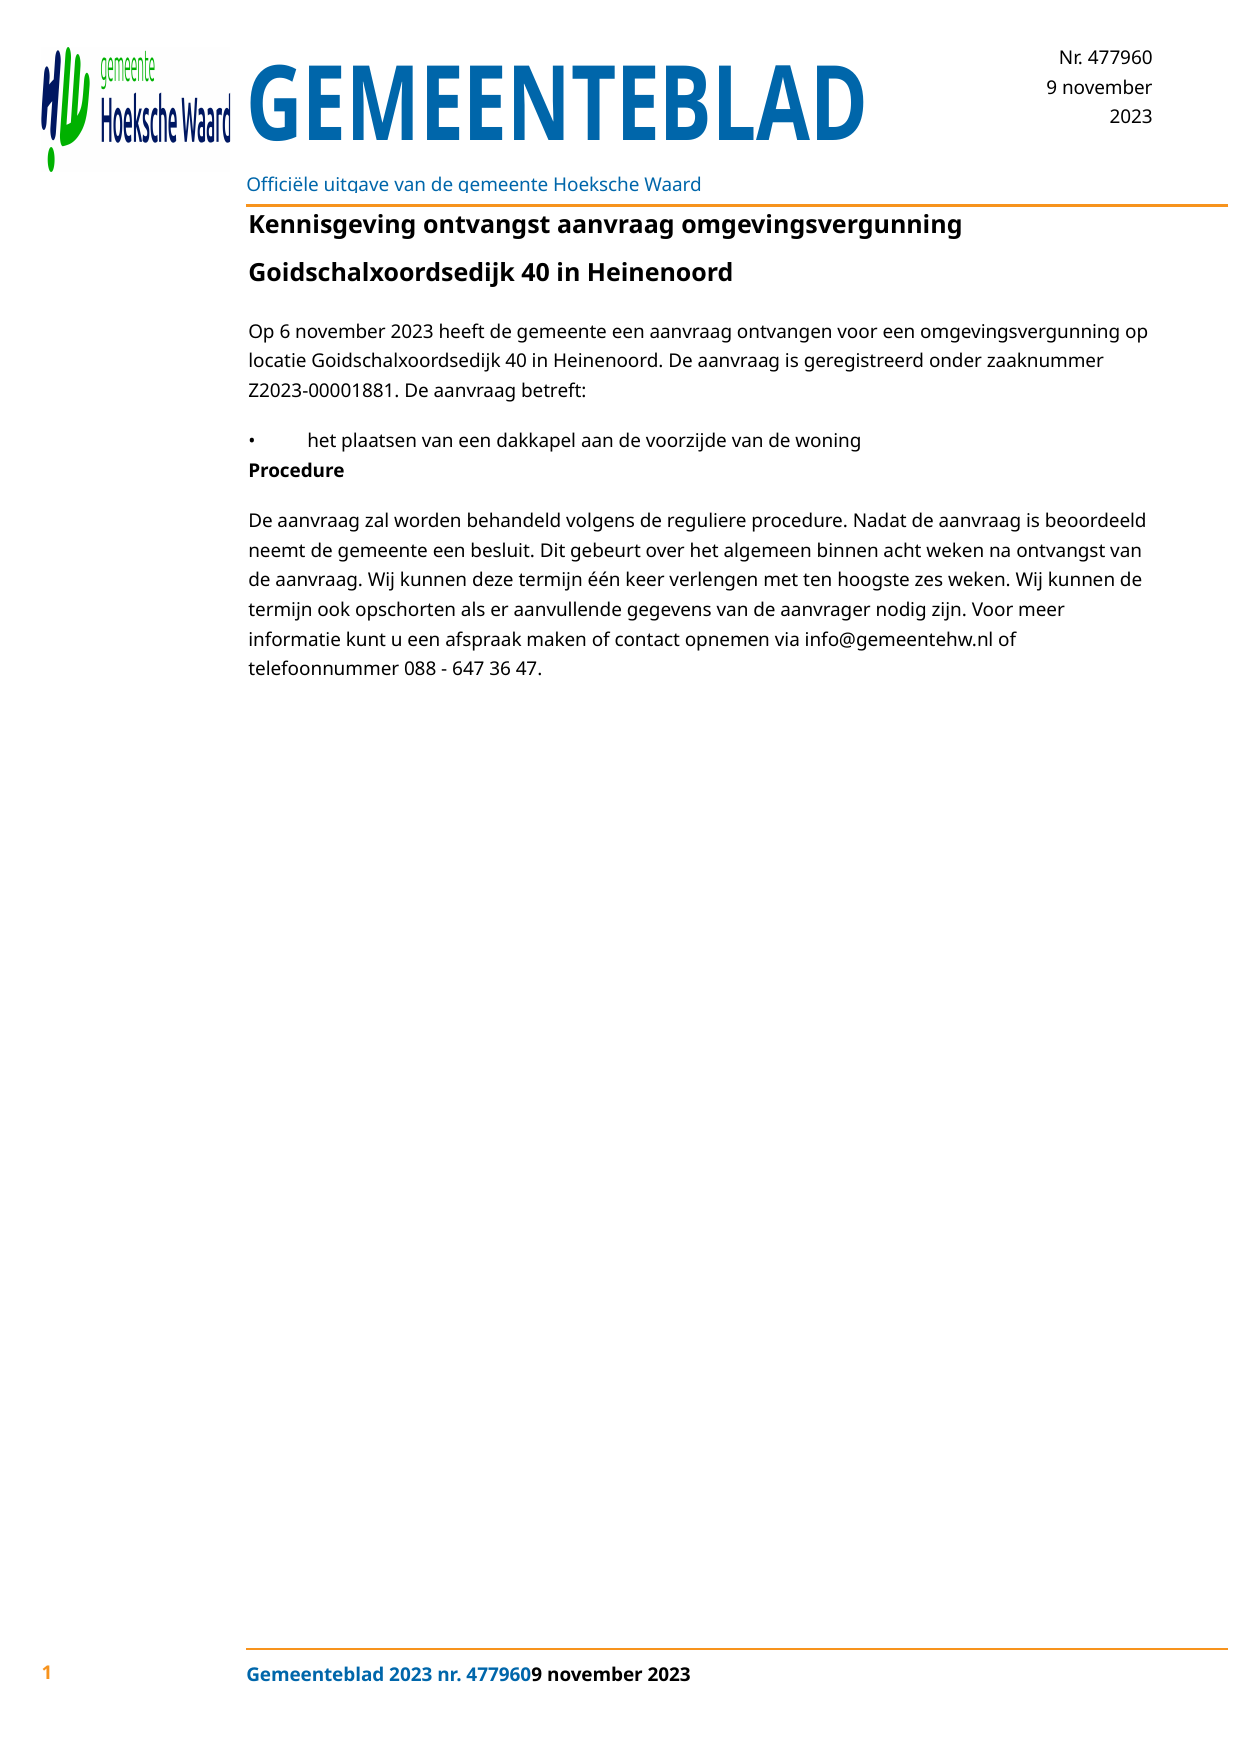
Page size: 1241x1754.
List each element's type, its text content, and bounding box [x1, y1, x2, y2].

text Kennisgeving ontvangst aanvraag omgevingsvergunning Goidschalxoordsedijk 40 in Heinenoord [248, 207, 1152, 288]
list het plaatsen van een dakkapel aan de voorzijde van de woning [248, 427, 1152, 453]
text Procedure [248, 457, 1152, 483]
text Op 6 november 2023 heeft de gemeente een aanvraag ontvangen voor een omgevingsvergunning op locatie Goidschalxoordsedijk 40 in Heinenoord. De aanvraag is geregistreerd onder zaaknummer Z2023-00001881. De aanvraag betreft: [248, 318, 1152, 403]
picture [41, 47, 231, 172]
text De aanvraag zal worden behandeld volgens de reguliere procedure. Nadat de aanvraag is beoordeeld neemt de gemeente een besluit. Dit gebeurt over het algemeen binnen acht weken na ontvangst van de aanvraag. Wij kunnen deze termijn één keer verlengen met ten hoogste zes weken. Wij kunnen de termijn ook opschorten als er aanvullende gegevens van de aanvrager nodig zijn. Voor meer informatie kunt u een afspraak maken of contact opnemen via info@gemeentehw.nl of telefoonnummer 088 - 647 36 47. [248, 507, 1152, 681]
